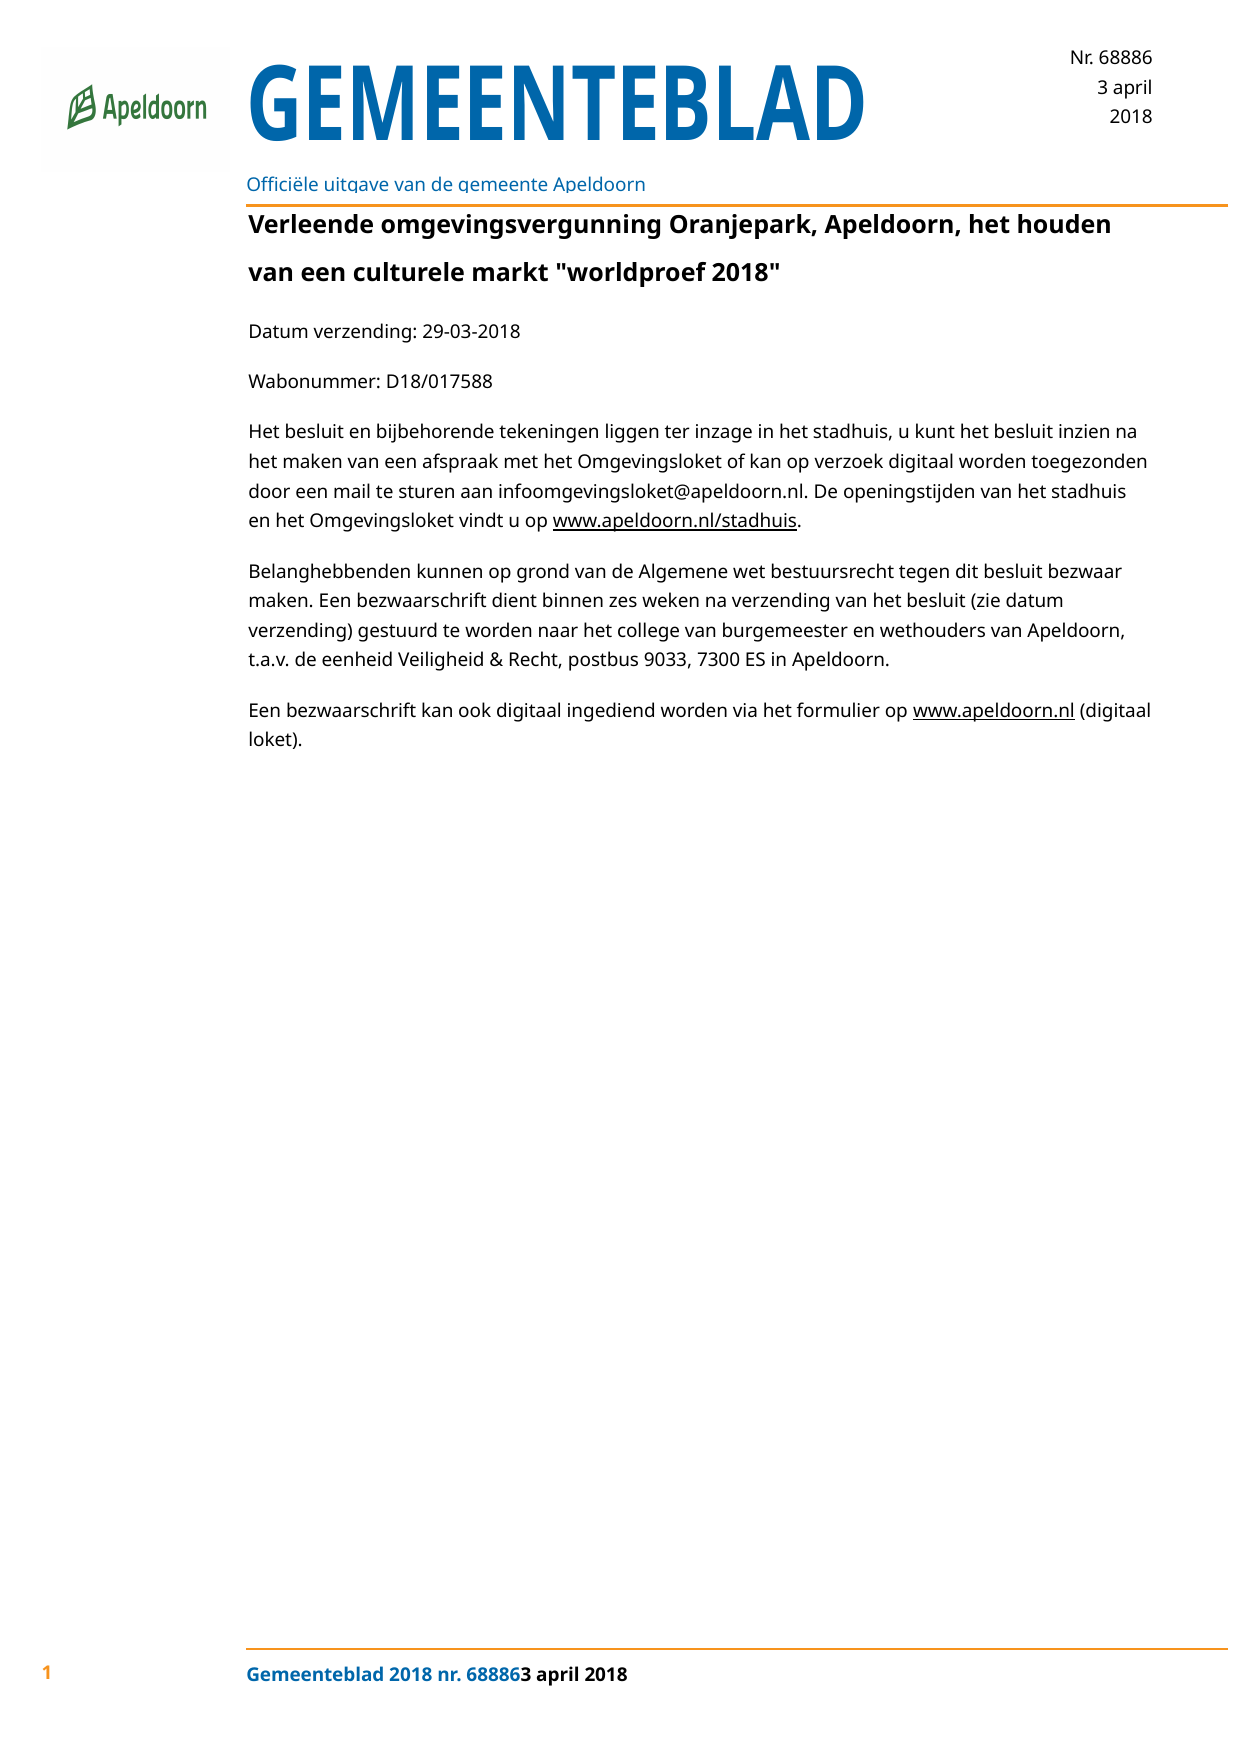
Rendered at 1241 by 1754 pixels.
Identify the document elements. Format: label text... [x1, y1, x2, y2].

text Wabonummer: D18/017588 [248, 368, 1152, 394]
text Belanghebbenden kunnen op grond van de Algemene wet bestuursrecht tegen dit besluit bezwaar maken. Een bezwaarschrift dient binnen zes weken na verzending van het besluit (zie datum verzending) gestuurd te worden naar het college van burgemeester en wethouders van Apeldoorn, t.a.v. de eenheid Veiligheid & Recht, postbus 9033, 7300 ES in Apeldoorn. [248, 558, 1152, 672]
text Het besluit en bijbehorende tekeningen liggen ter inzage in het stadhuis, u kunt het besluit inzien na het maken van een afspraak met het Omgevingsloket of kan op verzoek digitaal worden toegezonden door een mail te sturen aan infoomgevingsloket@apeldoorn.nl. De openingstijden van het stadhuis en het Omgevingsloket vindt u op www.apeldoorn.nl/stadhuis. [248, 419, 1152, 533]
picture [41, 47, 231, 172]
text Een bezwaarschrift kan ook digitaal ingediend worden via het formulier op www.apeldoorn.nl (digitaal loket). [248, 697, 1152, 752]
text Datum verzending: 29-03-2018 [248, 318, 1152, 344]
text Verleende omgevingsvergunning Oranjepark, Apeldoorn, het houden van een culturele markt "worldproef 2018" [248, 207, 1152, 288]
